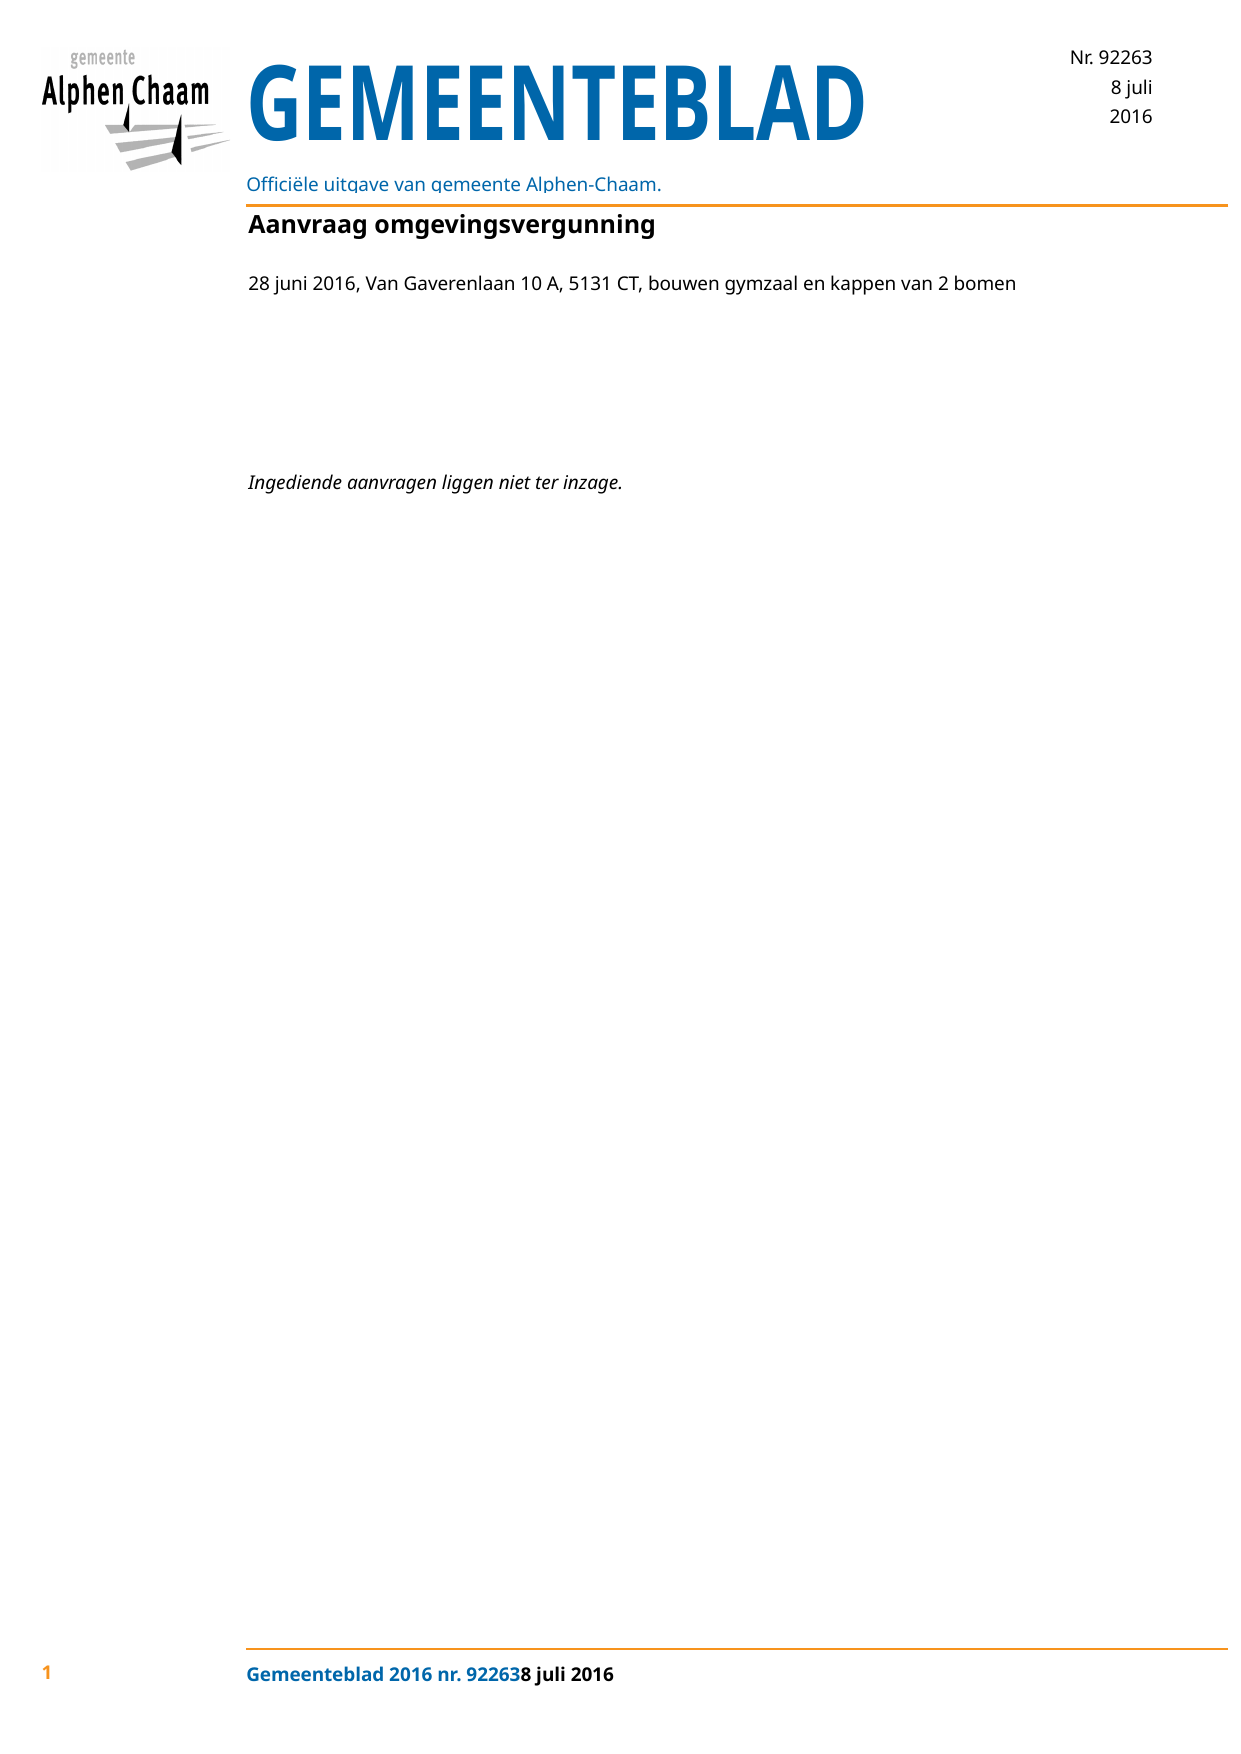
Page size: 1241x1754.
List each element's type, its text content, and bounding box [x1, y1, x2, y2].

text Aanvraag omgevingsvergunning [248, 207, 1152, 241]
text Ingediende aanvragen liggen niet ter inzage. [248, 469, 1152, 495]
text 28 juni 2016, Van Gaverenlaan 10 A, 5131 CT, bouwen gymzaal en kappen van 2 bomen [248, 270, 1152, 296]
picture [41, 47, 231, 172]
